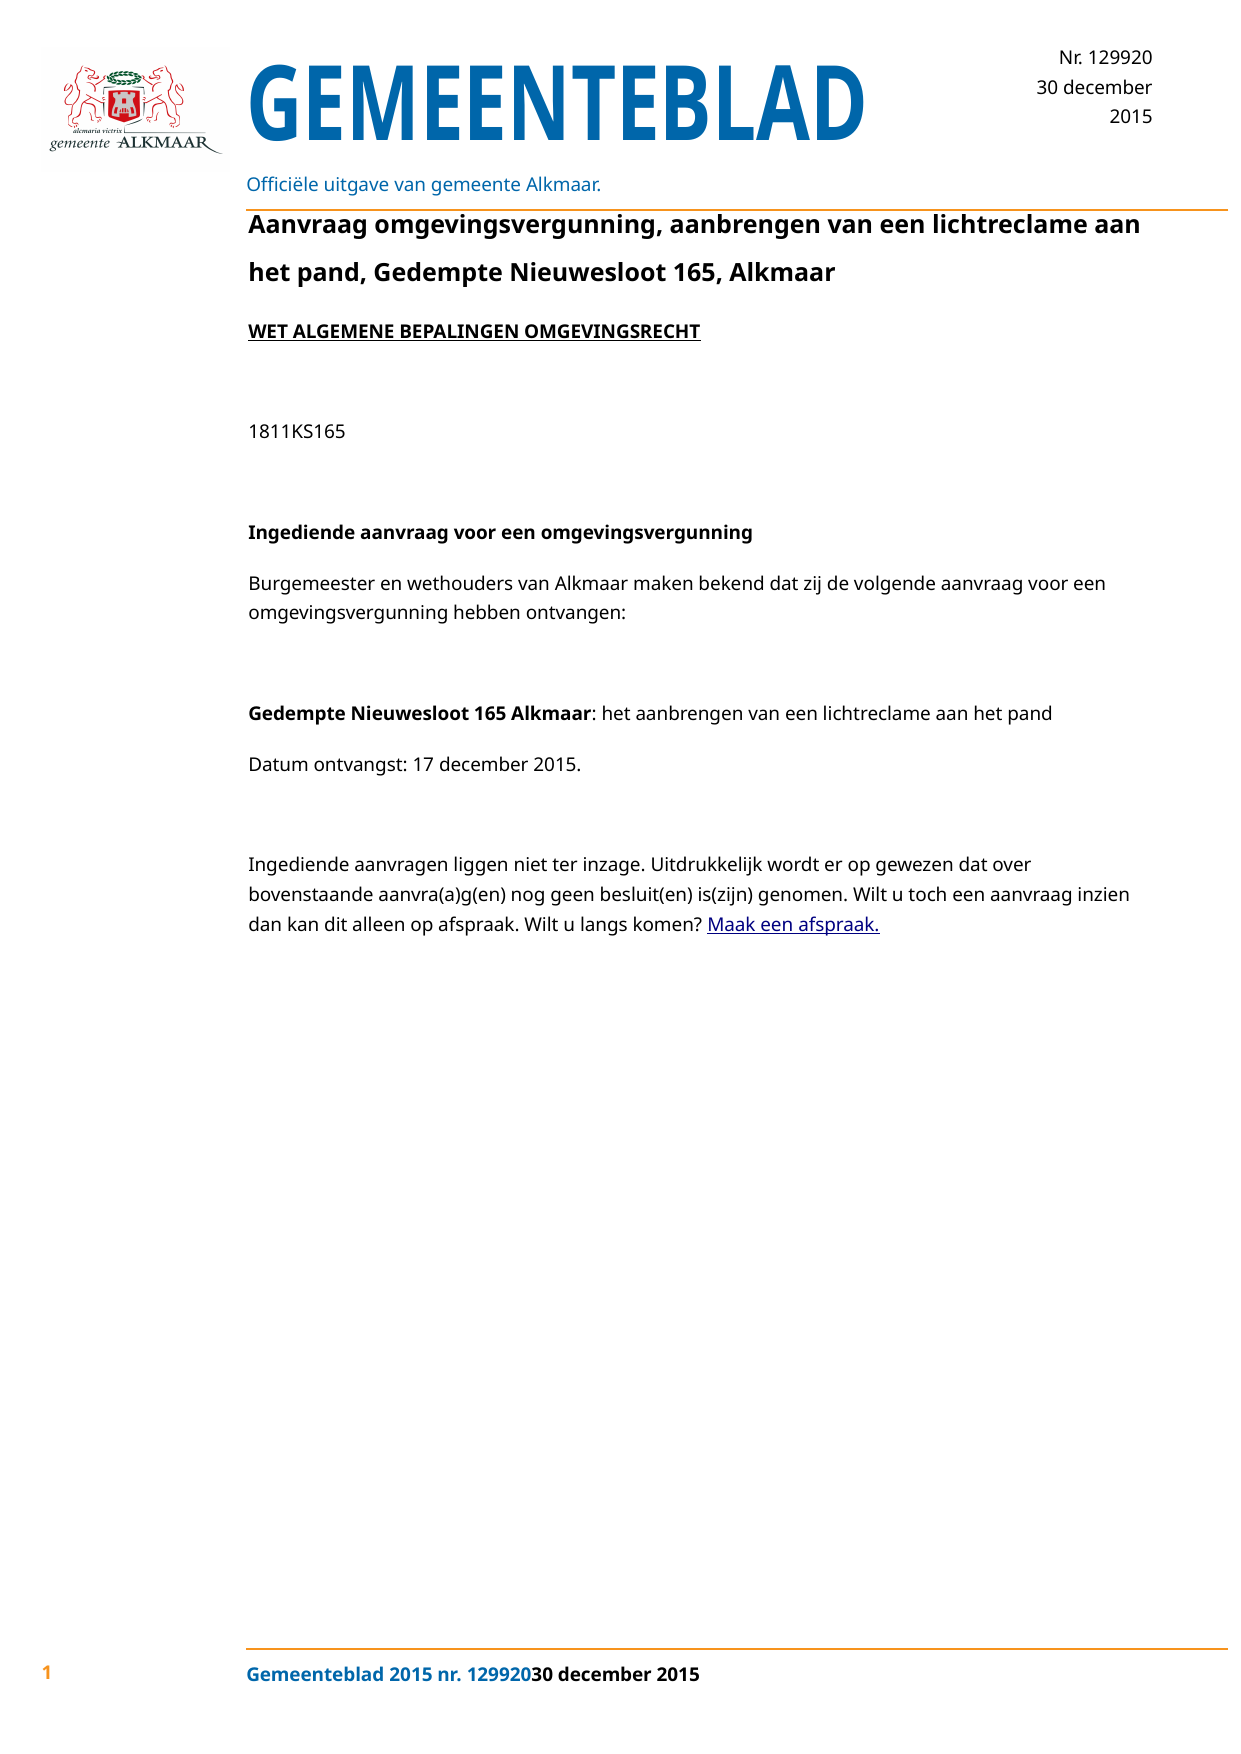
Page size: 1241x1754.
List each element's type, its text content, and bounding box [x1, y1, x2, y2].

text Ingediende aanvragen liggen niet ter inzage. Uitdrukkelijk wordt er op gewezen dat over bovenstaande aanvra(a)g(en) nog geen besluit(en) is(zijn) genomen. Wilt u toch een aanvraag inzien dan kan dit alleen op afspraak. Wilt u langs komen? Maak een afspraak. [248, 852, 1152, 937]
text Burgemeester en wethouders van Alkmaar maken bekend dat zij de volgende aanvraag voor een omgevingsvergunning hebben ontvangen: [248, 570, 1152, 625]
text Aanvraag omgevingsvergunning, aanbrengen van een lichtreclame aan het pand, Gedempte Nieuwesloot 165, Alkmaar [248, 211, 1152, 288]
text WET ALGEMENE BEPALINGEN OMGEVINGSRECHT [248, 318, 1152, 344]
text 1811KS165 [248, 419, 1152, 444]
text Ingediende aanvraag voor een omgevingsvergunning [248, 519, 1152, 545]
text Gedempte Nieuwesloot 165 Alkmaar: het aanbrengen van een lichtreclame aan het pand [248, 700, 1152, 726]
picture [41, 47, 231, 172]
text Datum ontvangst: 17 december 2015. [248, 751, 1152, 777]
